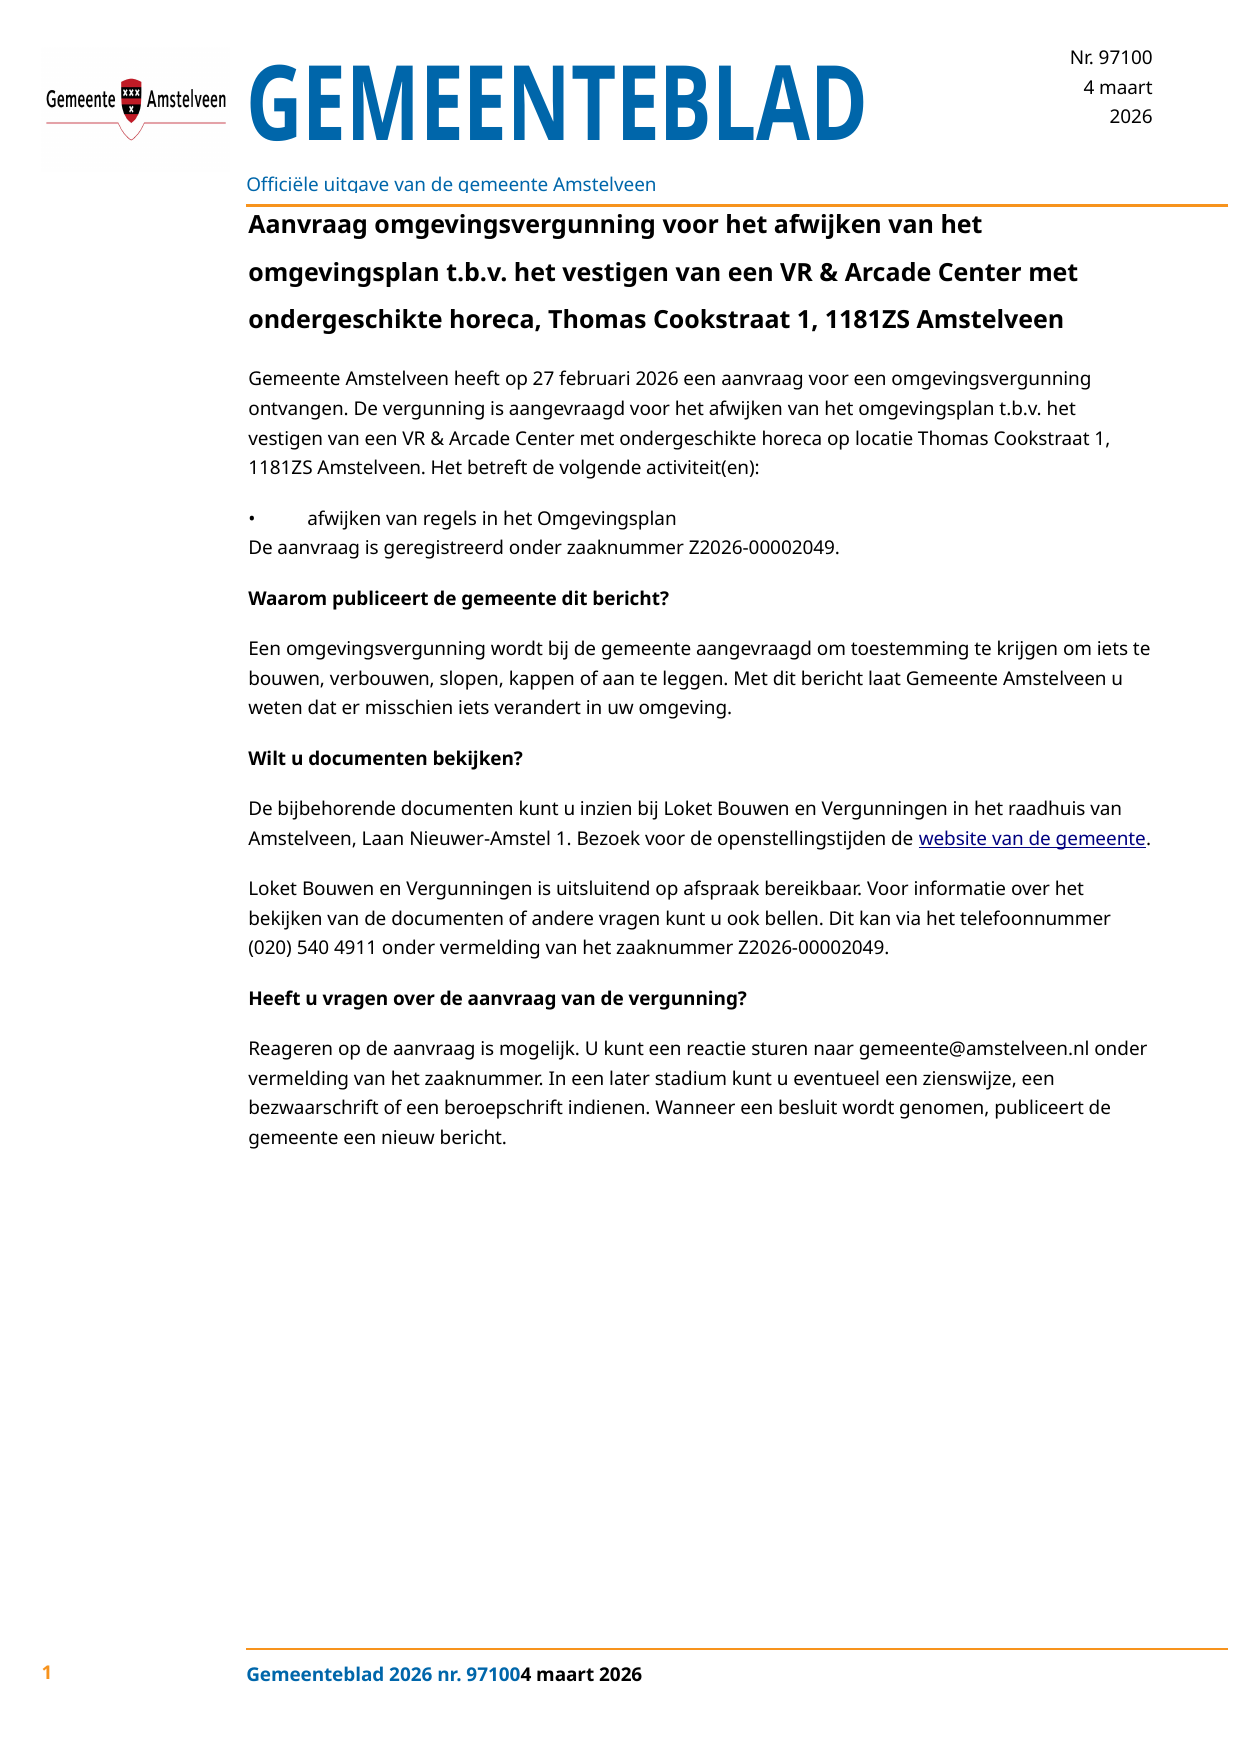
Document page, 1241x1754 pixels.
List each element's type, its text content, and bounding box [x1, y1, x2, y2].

text De aanvraag is geregistreerd onder zaaknummer Z2026-00002049. [248, 534, 1152, 560]
text Loket Bouwen en Vergunningen is uitsluitend op afspraak bereikbaar. Voor informatie over het bekijken van de documenten of andere vragen kunt u ook bellen. Dit kan via het telefoonnummer (020) 540 4911 onder vermelding van het zaaknummer Z2026-00002049. [248, 875, 1152, 960]
text De bijbehorende documenten kunt u inzien bij Loket Bouwen en Vergunningen in het raadhuis van Amstelveen, Laan Nieuwer-Amstel 1. Bezoek voor de openstellingstijden de website van de gemeente. [248, 795, 1152, 850]
text Gemeente Amstelveen heeft op 27 februari 2026 een aanvraag voor een omgevingsvergunning ontvangen. De vergunning is aangevraagd voor het afwijken van het omgevingsplan t.b.v. het vestigen van een VR & Arcade Center met ondergeschikte horeca op locatie Thomas Cookstraat 1, 1181ZS Amstelveen. Het betreft de volgende activiteit(en): [248, 366, 1152, 480]
text Aanvraag omgevingsvergunning voor het afwijken van het omgevingsplan t.b.v. het vestigen van een VR & Arcade Center met ondergeschikte horeca, Thomas Cookstraat 1, 1181ZS Amstelveen [248, 207, 1152, 336]
text Wilt u documenten bekijken? [248, 745, 1152, 770]
text Reageren op de aanvraag is mogelijk. U kunt een reactie sturen naar gemeente@amstelveen.nl onder vermelding van het zaaknummer. In een later stadium kunt u eventueel een zienswijze, een bezwaarschrift of een beroepschrift indienen. Wanneer een besluit wordt genomen, publiceert de gemeente een nieuw bericht. [248, 1035, 1152, 1149]
picture [41, 47, 231, 172]
text Waarom publiceert de gemeente dit bericht? [248, 585, 1152, 610]
list afwijken van regels in het Omgevingsplan [248, 505, 1152, 530]
text Een omgevingsvergunning wordt bij de gemeente aangevraagd om toestemming te krijgen om iets te bouwen, verbouwen, slopen, kappen of aan te leggen. Met dit bericht laat Gemeente Amstelveen u weten dat er misschien iets verandert in uw omgeving. [248, 635, 1152, 720]
text Heeft u vragen over de aanvraag van de vergunning? [248, 985, 1152, 1010]
